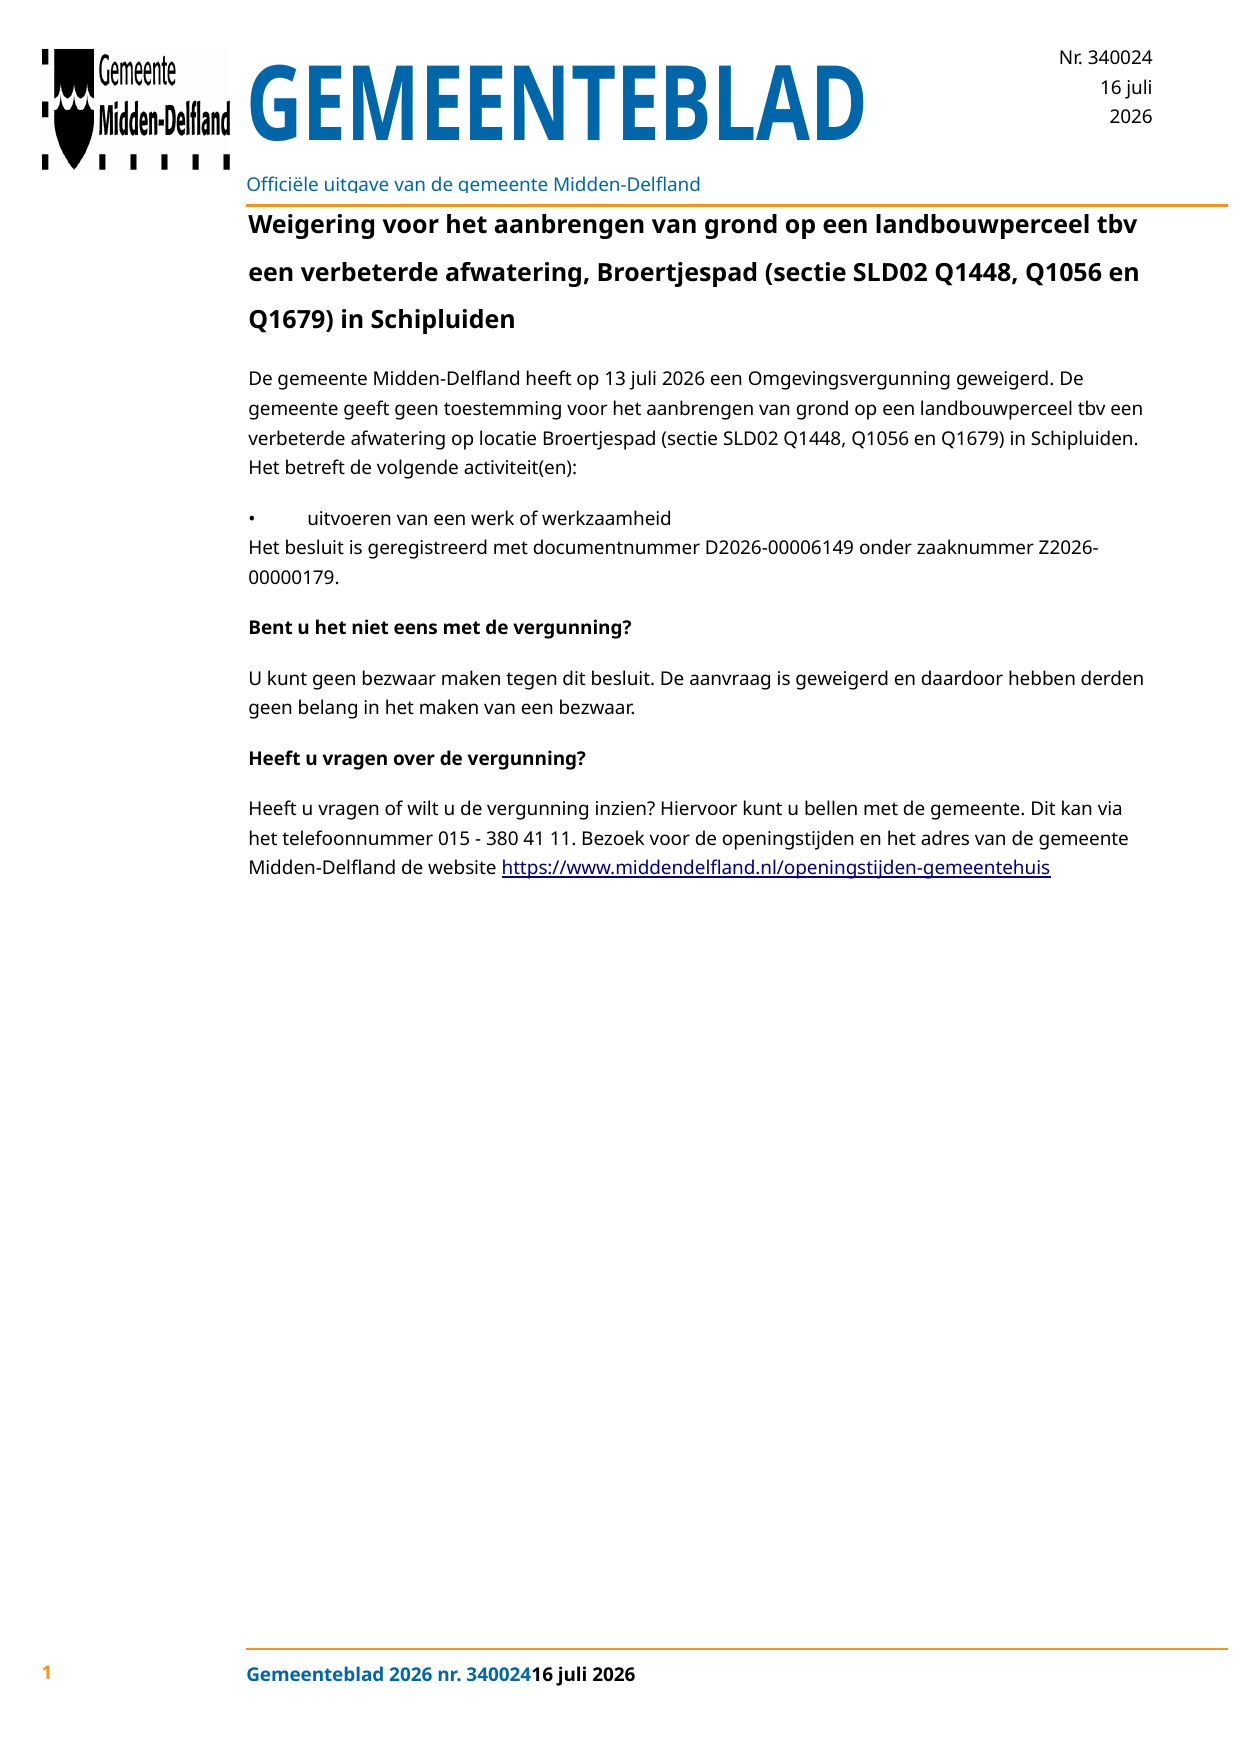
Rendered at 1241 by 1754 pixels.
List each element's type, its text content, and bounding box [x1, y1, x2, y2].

text Het besluit is geregistreerd met documentnummer D2026-00006149 onder zaaknummer Z2026-00000179. [248, 534, 1152, 589]
text U kunt geen bezwaar maken tegen dit besluit. De aanvraag is geweigerd en daardoor hebben derden geen belang in het maken van een bezwaar. [248, 665, 1152, 720]
text Weigering voor het aanbrengen van grond op een landbouwperceel tbv een verbeterde afwatering, Broertjespad (sectie SLD02 Q1448, Q1056 en Q1679) in Schipluiden [248, 207, 1152, 336]
picture [41, 47, 231, 172]
list uitvoeren van een werk of werkzaamheid [248, 505, 1152, 530]
text Heeft u vragen of wilt u de vergunning inzien? Hiervoor kunt u bellen met de gemeente. Dit kan via het telefoonnummer 015 - 380 41 11. Bezoek voor de openingstijden en het adres van de gemeente Midden-Delfland de website https://www.middendelfland.nl/openingstijden-gemeentehuis [248, 795, 1152, 880]
text Heeft u vragen over de vergunning? [248, 745, 1152, 770]
text De gemeente Midden-Delfland heeft op 13 juli 2026 een Omgevingsvergunning geweigerd. De gemeente geeft geen toestemming voor het aanbrengen van grond op een landbouwperceel tbv een verbeterde afwatering op locatie Broertjespad (sectie SLD02 Q1448, Q1056 en Q1679) in Schipluiden. Het betreft de volgende activiteit(en): [248, 366, 1152, 480]
text Bent u het niet eens met de vergunning? [248, 614, 1152, 640]
